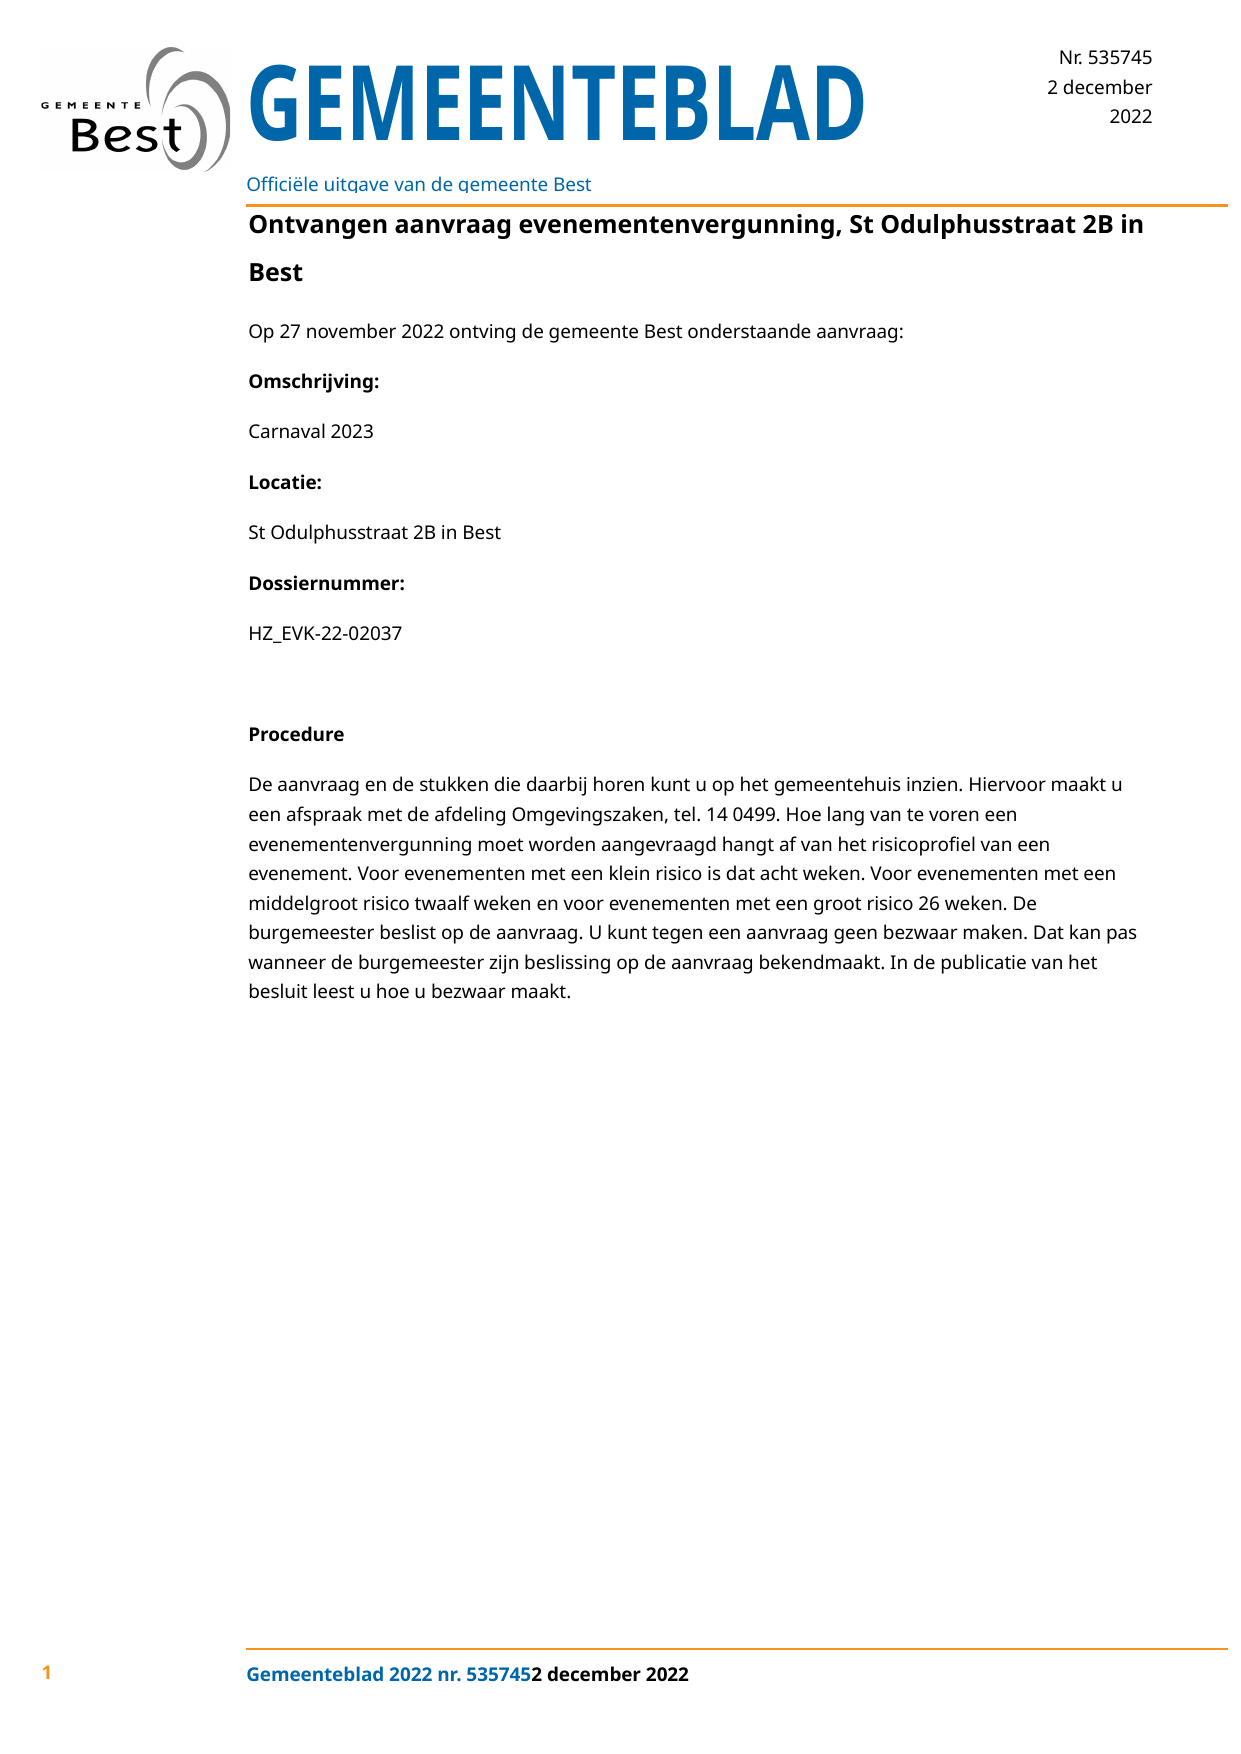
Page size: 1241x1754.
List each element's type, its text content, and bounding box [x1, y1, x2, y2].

text Omschrijving: [248, 368, 1152, 394]
text Carnaval 2023 [248, 419, 1152, 444]
text St Odulphusstraat 2B in Best [248, 519, 1152, 545]
text HZ_EVK-22-02037 [248, 620, 1152, 646]
text De aanvraag en de stukken die daarbij horen kunt u op het gemeentehuis inzien. Hiervoor maakt u een afspraak met de afdeling Omgevingszaken, tel. 14 0499. Hoe lang van te voren een evenementenvergunning moet worden aangevraagd hangt af van het risicoprofiel van een evenement. Voor evenementen met een klein risico is dat acht weken. Voor evenementen met een middelgroot risico twaalf weken en voor evenementen met een groot risico 26 weken. De burgemeester beslist op de aanvraag. U kunt tegen een aanvraag geen bezwaar maken. Dat kan pas wanneer de burgemeester zijn beslissing op de aanvraag bekendmaakt. In de publicatie van het besluit leest u hoe u bezwaar maakt. [248, 772, 1152, 1004]
text Locatie: [248, 469, 1152, 495]
text Procedure [248, 721, 1152, 747]
text Dossiernummer: [248, 570, 1152, 596]
text Op 27 november 2022 ontving de gemeente Best onderstaande aanvraag: [248, 318, 1152, 344]
text Ontvangen aanvraag evenementenvergunning, St Odulphusstraat 2B in Best [248, 207, 1152, 288]
picture [41, 47, 231, 172]
